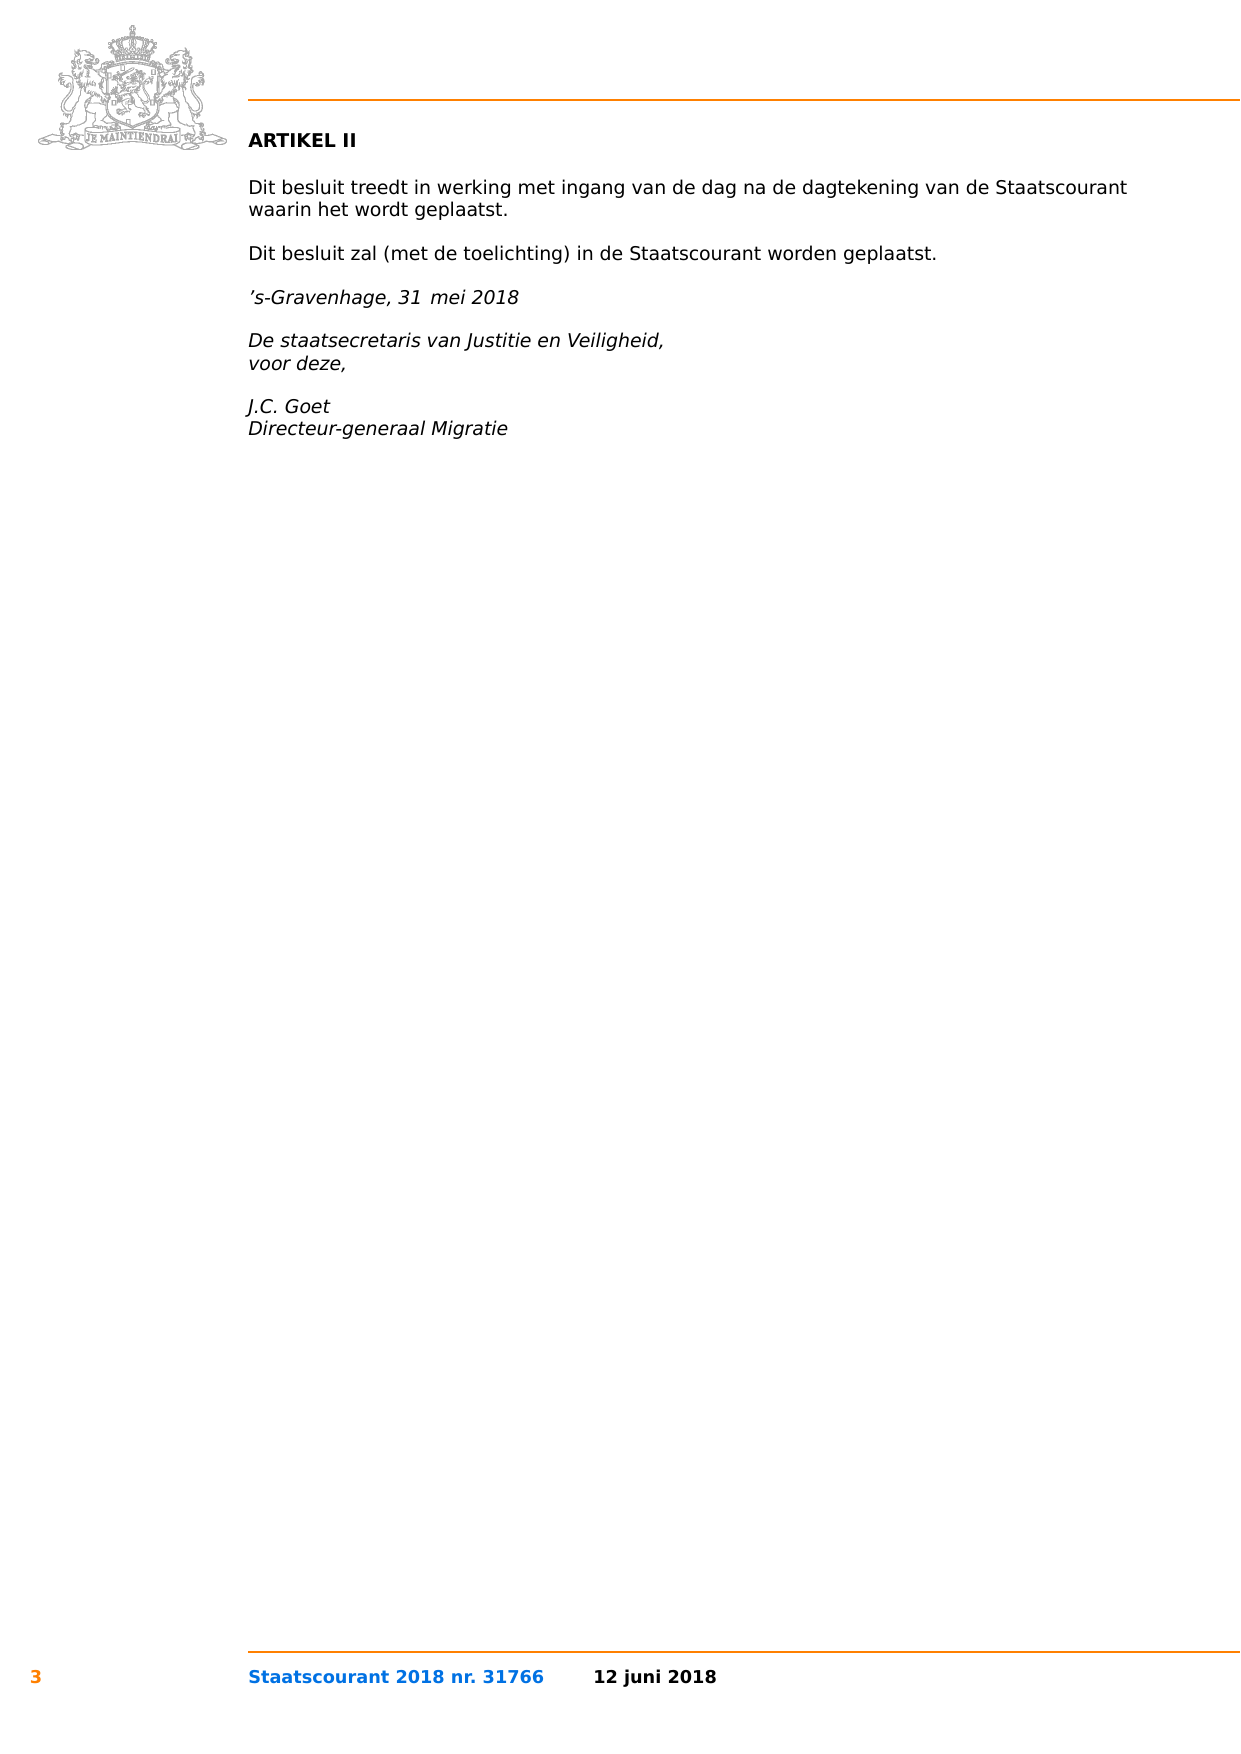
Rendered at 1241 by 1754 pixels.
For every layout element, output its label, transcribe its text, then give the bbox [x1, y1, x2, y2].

text Dit besluit zal (met de toelichting) in de Staatscourant worden geplaatst. [248, 243, 1163, 265]
text Dit besluit treedt in werking met ingang van de dag na de dagtekening van de Staatscourant waarin het wordt geplaatst. [248, 177, 1163, 221]
text De staatsecretaris van Justitie en Veiligheid, voor deze, J.C. Goet Directeur-generaal Migratie [248, 330, 1163, 440]
picture [38, 25, 227, 150]
subtitle ARTIKEL II [248, 130, 1163, 152]
text ’s-Gravenhage, 31 mei 2018 [248, 287, 1163, 308]
